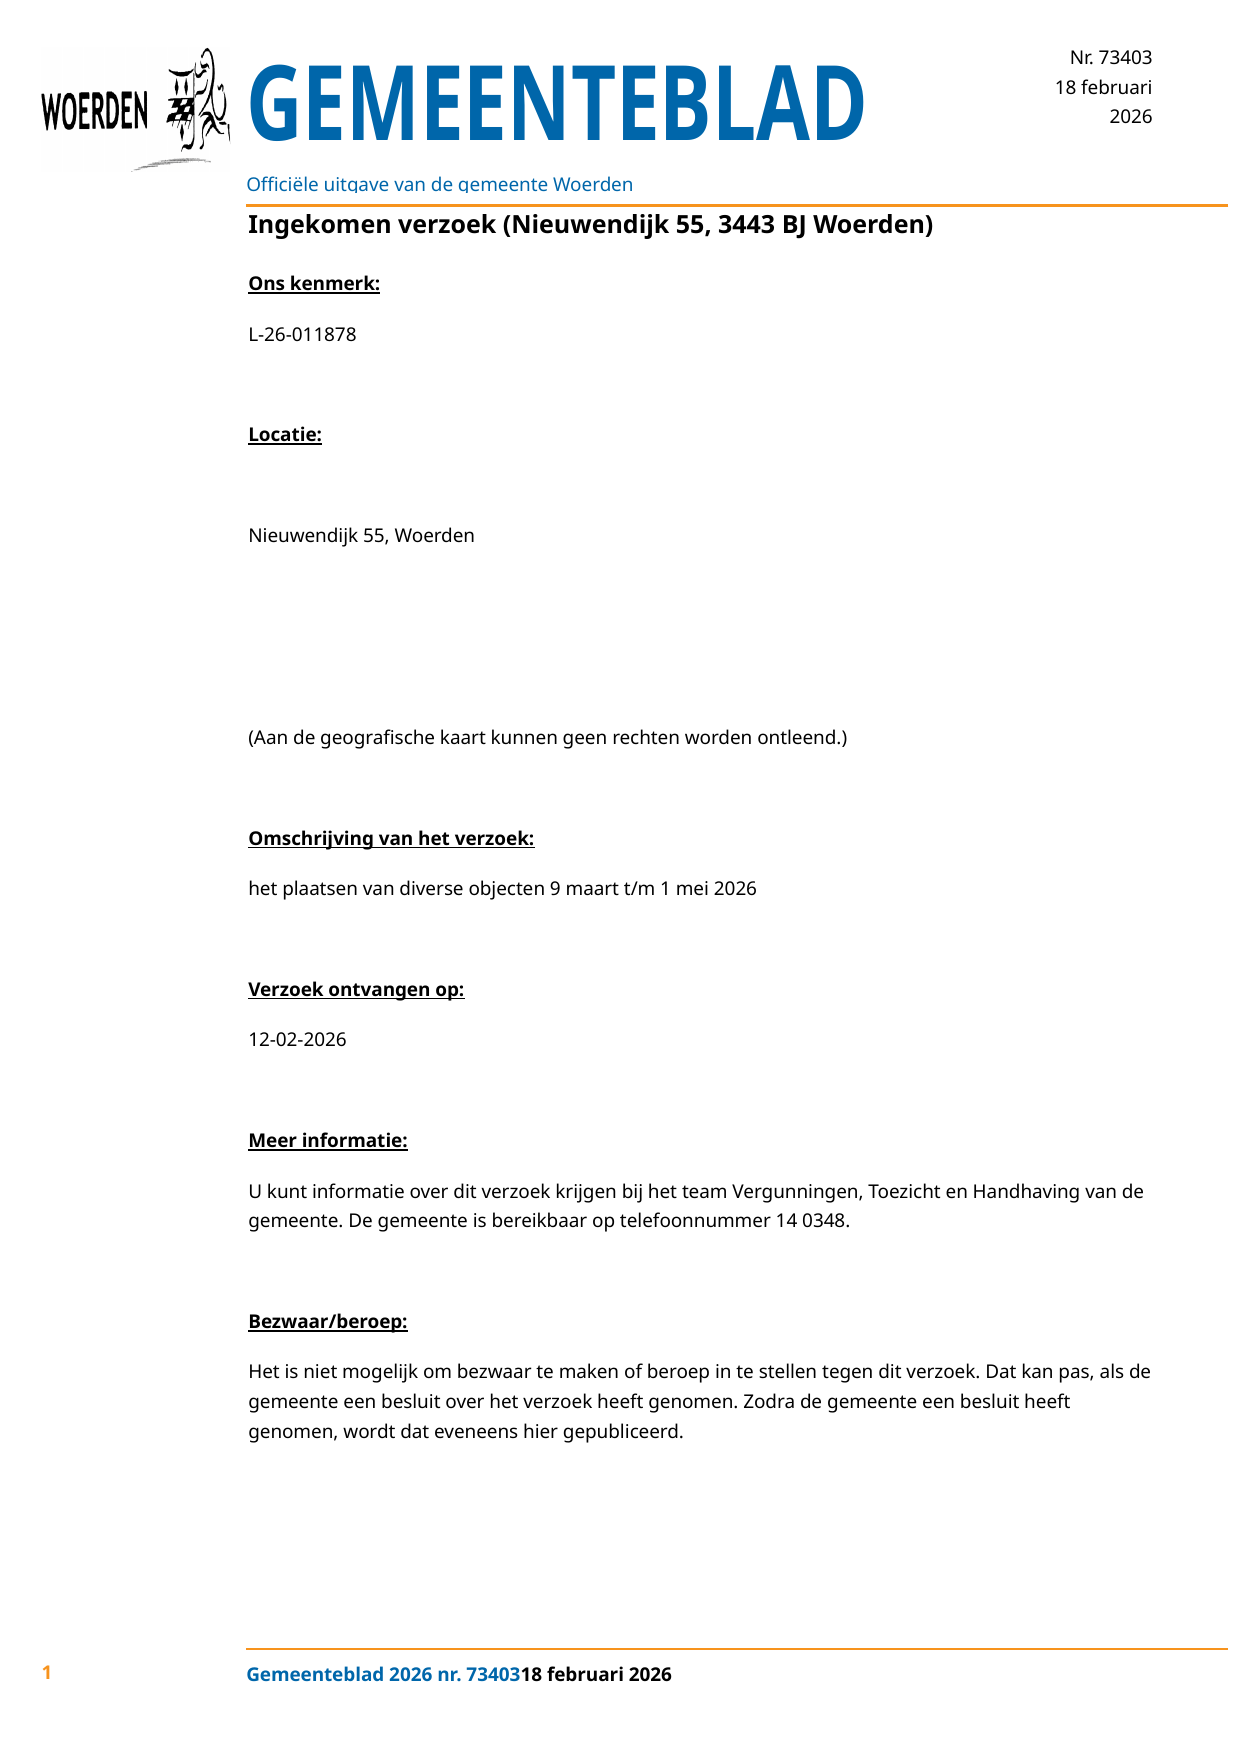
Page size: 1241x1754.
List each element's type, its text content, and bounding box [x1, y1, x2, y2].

text Meer informatie: [248, 1127, 1152, 1153]
text Locatie: [248, 422, 1152, 447]
text Het is niet mogelijk om bezwaar te maken of beroep in te stellen tegen dit verzoek. Dat kan pas, als de gemeente een besluit over het verzoek heeft genomen. Zodra de gemeente een besluit heeft genomen, wordt dat eveneens hier gepubliceerd. [248, 1359, 1152, 1443]
text Nieuwendijk 55, Woerden [248, 522, 1152, 548]
text het plaatsen van diverse objecten 9 maart t/m 1 mei 2026 [248, 875, 1152, 901]
text Omschrijving van het verzoek: [248, 825, 1152, 851]
text Verzoek ontvangen op: [248, 976, 1152, 1002]
text 12-02-2026 [248, 1027, 1152, 1052]
picture [41, 47, 231, 172]
text L-26-011878 [248, 321, 1152, 346]
text Ingekomen verzoek (Nieuwendijk 55, 3443 BJ Woerden) [248, 207, 1152, 241]
text Ons kenmerk: [248, 270, 1152, 296]
text U kunt informatie over dit verzoek krijgen bij het team Vergunningen, Toezicht en Handhaving van de gemeente. De gemeente is bereikbaar op telefoonnummer 14 0348. [248, 1178, 1152, 1233]
text Bezwaar/beroep: [248, 1308, 1152, 1334]
text (Aan de geografische kaart kunnen geen rechten worden ontleend.) [248, 724, 1152, 750]
